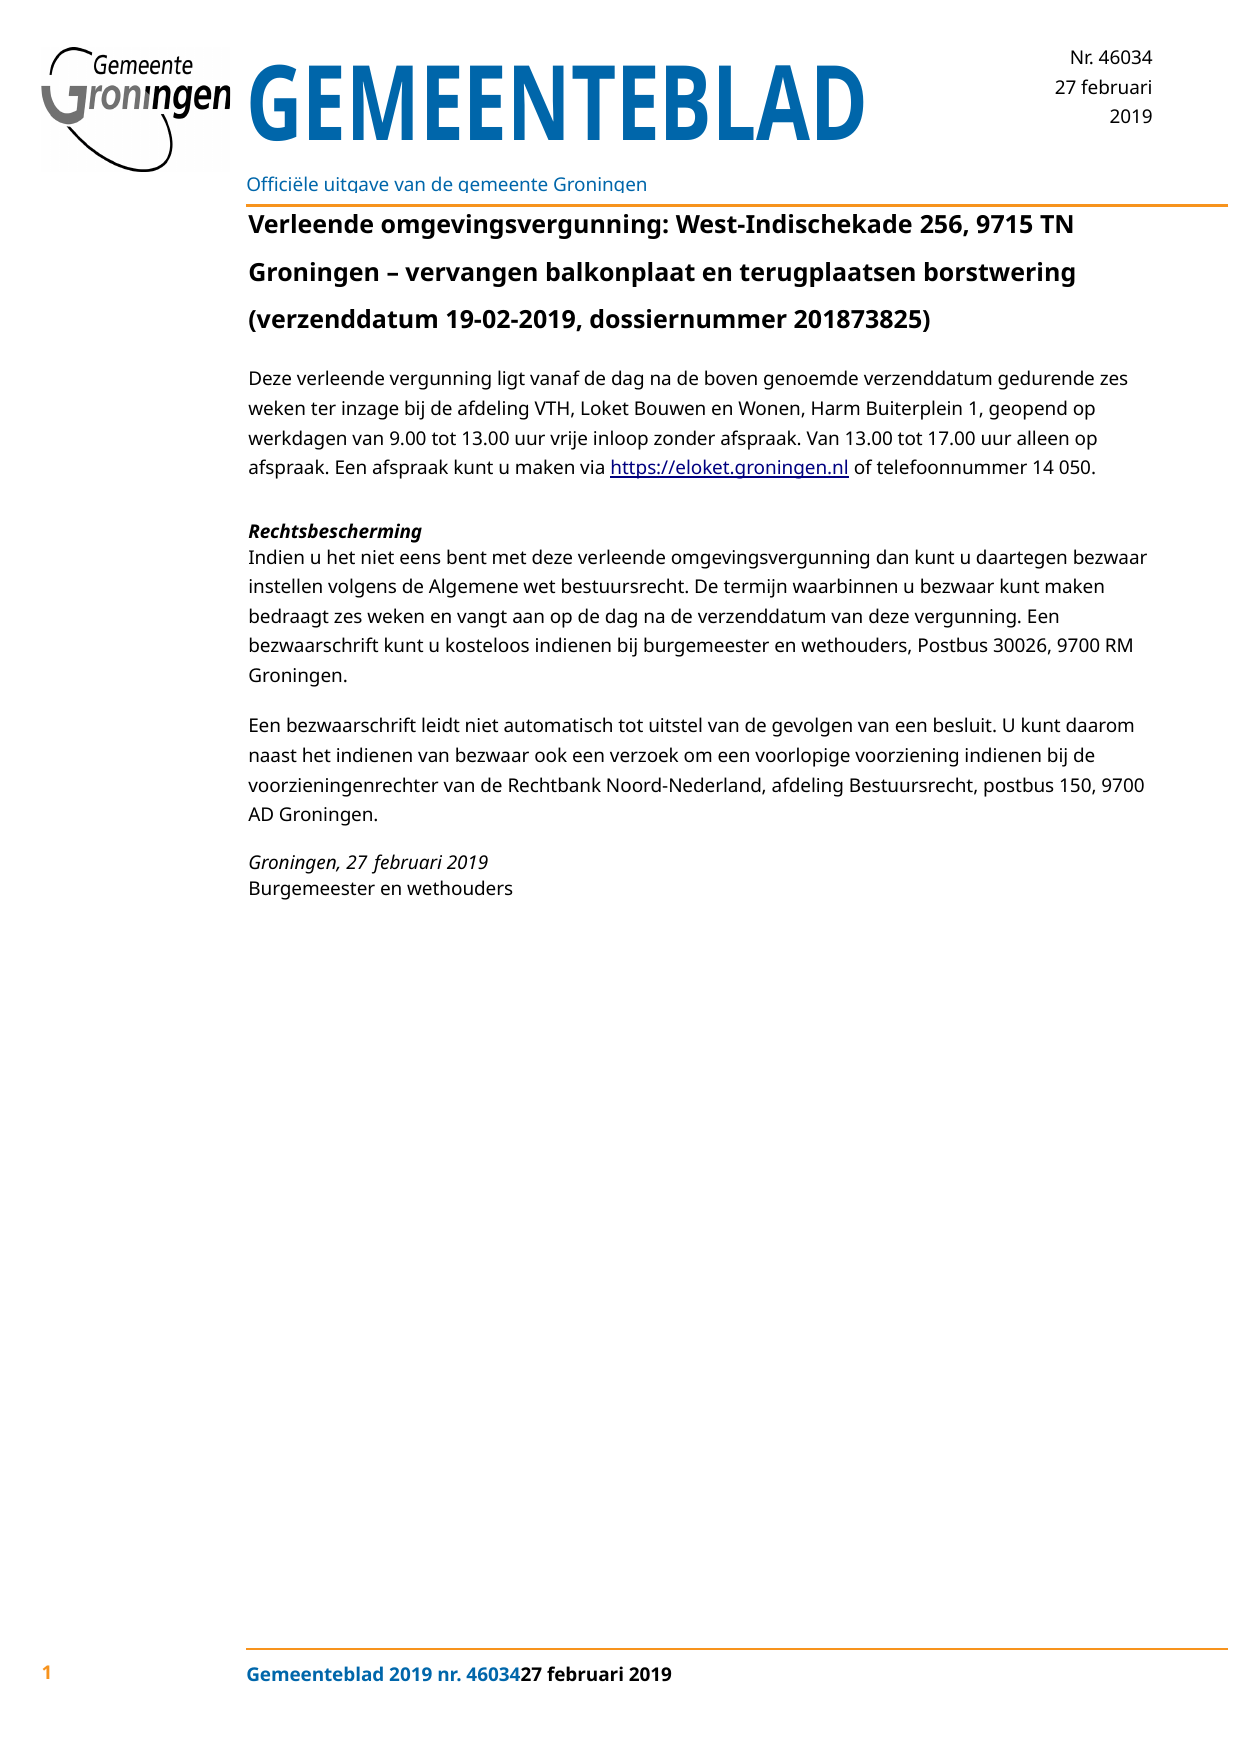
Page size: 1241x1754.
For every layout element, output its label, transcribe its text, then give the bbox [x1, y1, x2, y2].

text Groningen, 27 februari 2019 [248, 849, 1152, 875]
text Indien u het niet eens bent met deze verleende omgevingsvergunning dan kunt u daartegen bezwaar instellen volgens de Algemene wet bestuursrecht. De termijn waarbinnen u bezwaar kunt maken bedraagt zes weken en vangt aan op de dag na de verzenddatum van deze vergunning. Een bezwaarschrift kunt u kosteloos indienen bij burgemeester en wethouders, Postbus 30026, 9700 RM Groningen. [248, 544, 1152, 688]
picture [41, 47, 231, 172]
text Deze verleende vergunning ligt vanaf de dag na de boven genoemde verzenddatum gedurende zes weken ter inzage bij de afdeling VTH, Loket Bouwen en Wonen, Harm Buiterplein 1, geopend op werkdagen van 9.00 tot 13.00 uur vrije inloop zonder afspraak. Van 13.00 tot 17.00 uur alleen op afspraak. Een afspraak kunt u maken via https://eloket.groningen.nl of telefoonnummer 14 050. [248, 366, 1152, 480]
text Rechtsbescherming [248, 518, 1152, 544]
text Verleende omgevingsvergunning: West-Indischekade 256, 9715 TN Groningen – vervangen balkonplaat en terugplaatsen borstwering (verzenddatum 19-02-2019, dossiernummer 201873825) [248, 207, 1152, 336]
text Burgemeester en wethouders [248, 875, 1152, 901]
text Een bezwaarschrift leidt niet automatisch tot uitstel van de gevolgen van een besluit. U kunt daarom naast het indienen van bezwaar ook een verzoek om een voorlopige voorziening indienen bij de voorzieningenrechter van de Rechtbank Noord-Nederland, afdeling Bestuursrecht, postbus 150, 9700 AD Groningen. [248, 713, 1152, 827]
